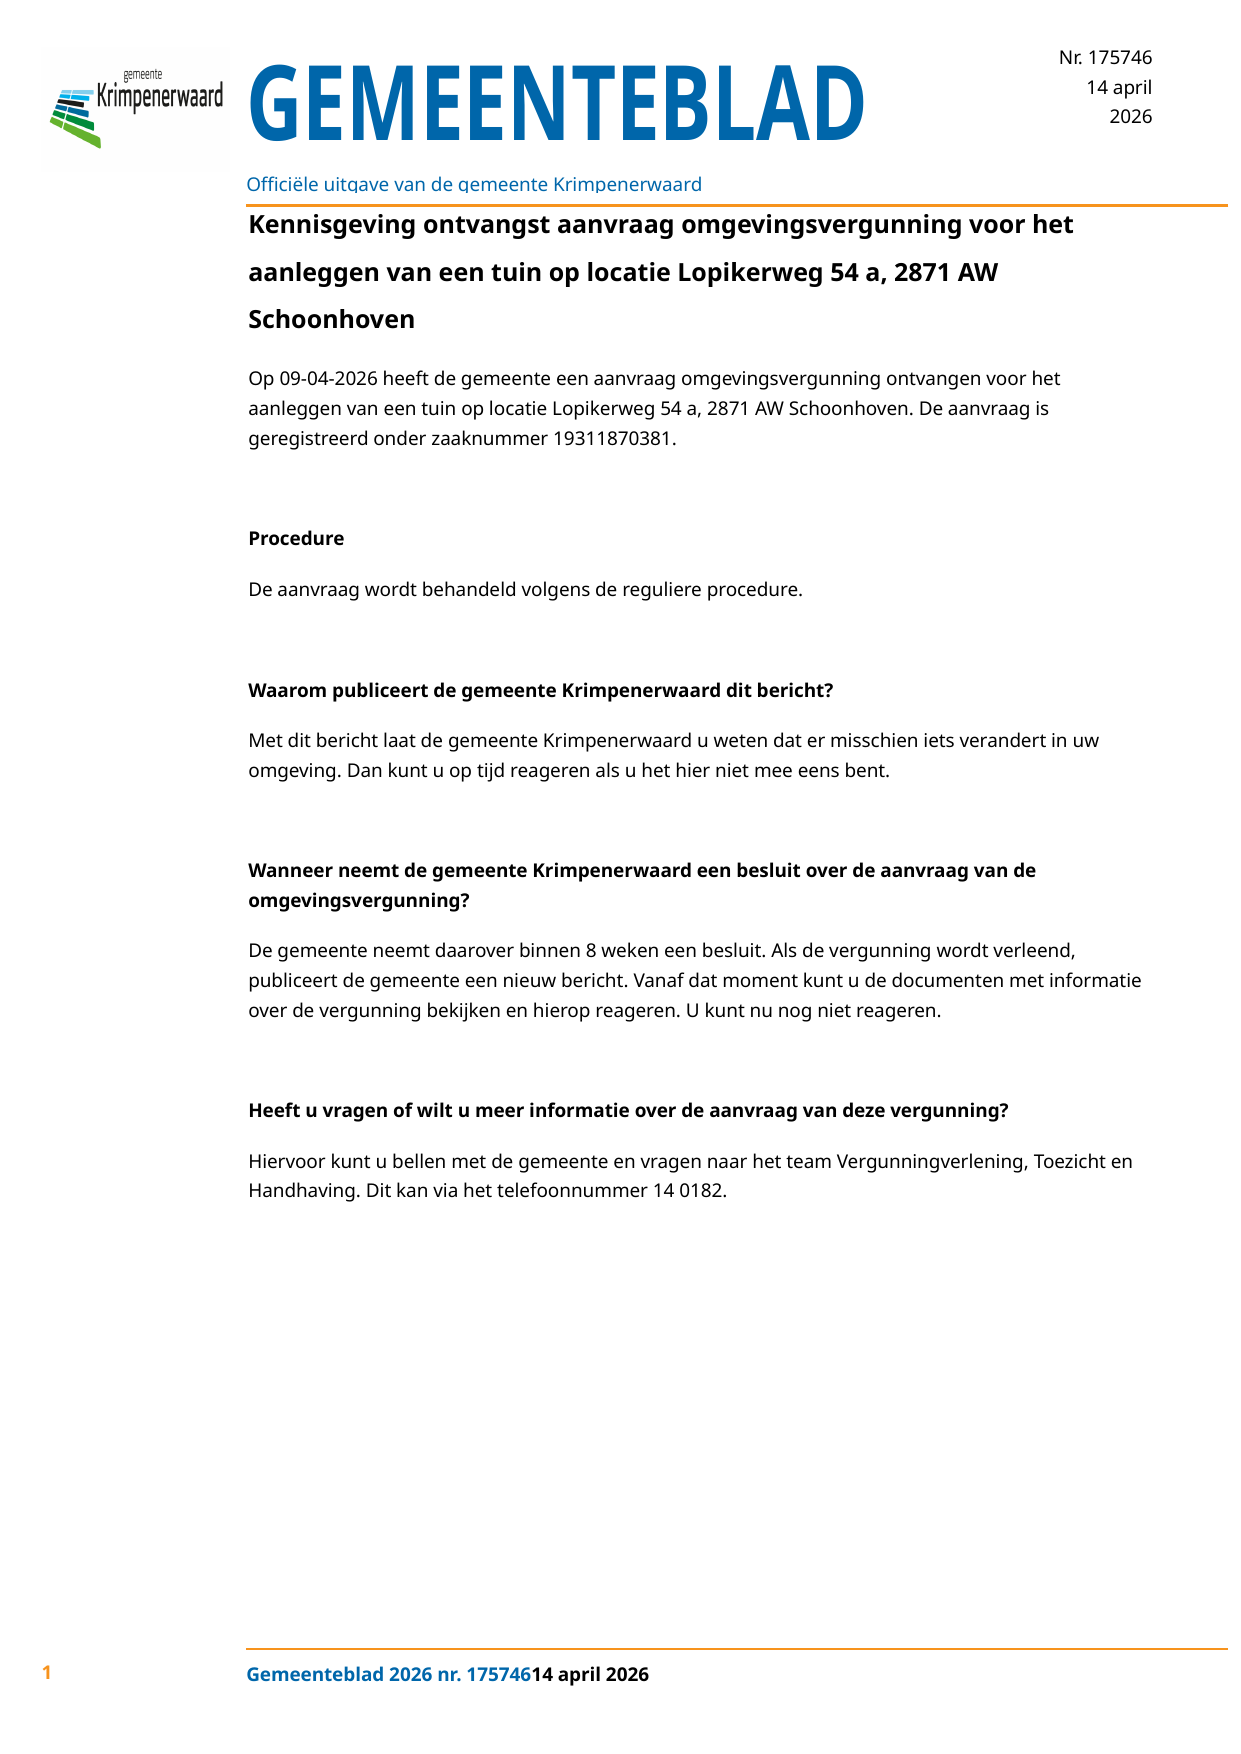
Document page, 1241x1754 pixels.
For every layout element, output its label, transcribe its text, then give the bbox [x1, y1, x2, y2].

text Met dit bericht laat de gemeente Krimpenerwaard u weten dat er misschien iets verandert in uw omgeving. Dan kunt u op tijd reageren als u het hier niet mee eens bent. [248, 727, 1152, 782]
text Procedure [248, 526, 1152, 551]
text Kennisgeving ontvangst aanvraag omgevingsvergunning voor het aanleggen van een tuin op locatie Lopikerweg 54 a, 2871 AW Schoonhoven [248, 207, 1152, 336]
text Hiervoor kunt u bellen met de gemeente en vragen naar het team Vergunningverlening, Toezicht en Handhaving. Dit kan via het telefoonnummer 14 0182. [248, 1148, 1152, 1203]
picture [41, 47, 231, 172]
text De aanvraag wordt behandeld volgens de reguliere procedure. [248, 576, 1152, 602]
text Op 09-04-2026 heeft de gemeente een aanvraag omgevingsvergunning ontvangen voor het aanleggen van een tuin op locatie Lopikerweg 54 a, 2871 AW Schoonhoven. De aanvraag is geregistreerd onder zaaknummer 19311870381. [248, 366, 1152, 450]
text Wanneer neemt de gemeente Krimpenerwaard een besluit over de aanvraag van de omgevingsvergunning? [248, 858, 1152, 913]
text Heeft u vragen of wilt u meer informatie over de aanvraag van deze vergunning? [248, 1098, 1152, 1123]
text Waarom publiceert de gemeente Krimpenerwaard dit bericht? [248, 677, 1152, 702]
text De gemeente neemt daarover binnen 8 weken een besluit. Als de vergunning wordt verleend, publiceert de gemeente een nieuw bericht. Vanaf dat moment kunt u de documenten met informatie over de vergunning bekijken en hierop reageren. U kunt nu nog niet reageren. [248, 938, 1152, 1022]
